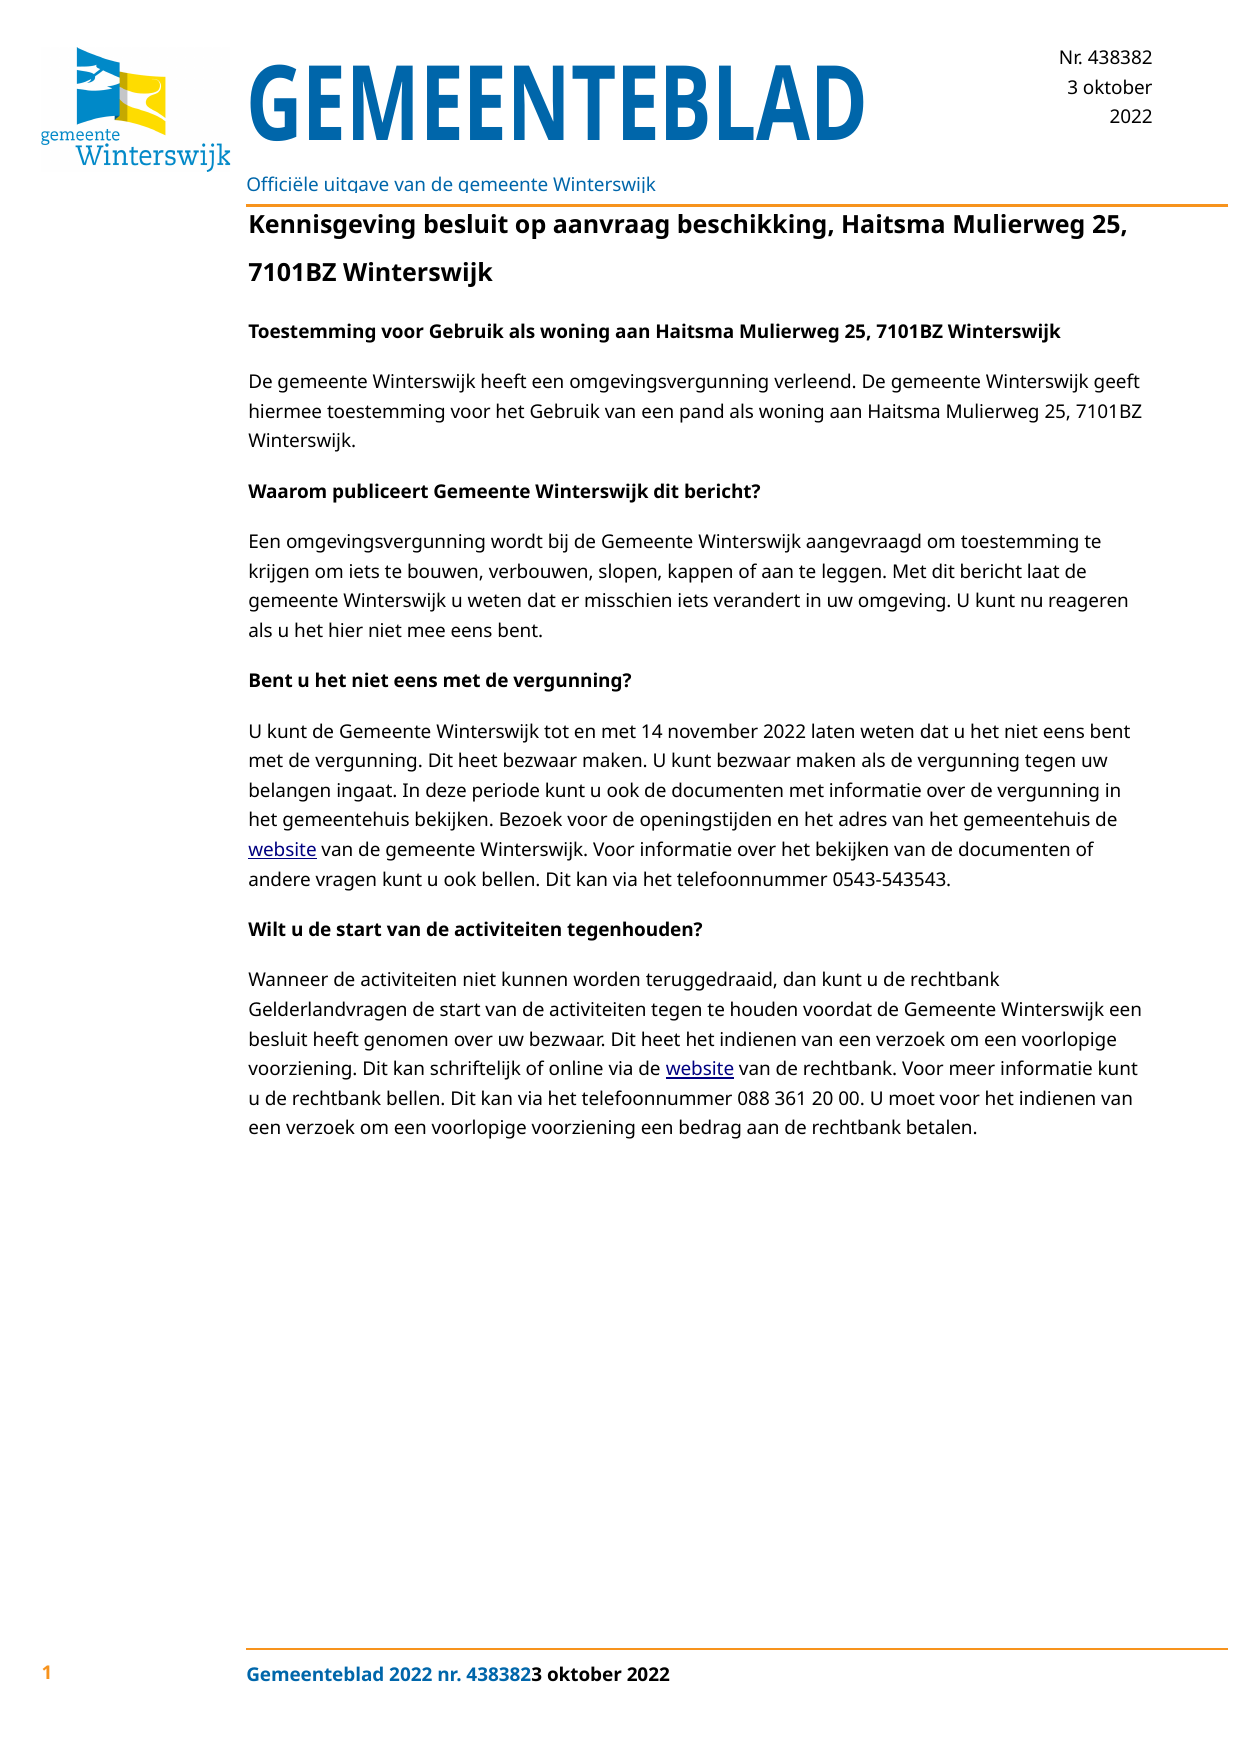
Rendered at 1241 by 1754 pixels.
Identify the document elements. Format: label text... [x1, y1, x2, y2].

text U kunt de Gemeente Winterswijk tot en met 14 november 2022 laten weten dat u het niet eens bent met de vergunning. Dit heet bezwaar maken. U kunt bezwaar maken als de vergunning tegen uw belangen ingaat. In deze periode kunt u ook de documenten met informatie over de vergunning in het gemeentehuis bekijken. Bezoek voor de openingstijden en het adres van het gemeentehuis de website van de gemeente Winterswijk. Voor informatie over het bekijken van de documenten of andere vragen kunt u ook bellen. Dit kan via het telefoonnummer 0543-543543. [248, 718, 1152, 892]
text Wanneer de activiteiten niet kunnen worden teruggedraaid, dan kunt u de rechtbank Gelderlandvragen de start van de activiteiten tegen te houden voordat de Gemeente Winterswijk een besluit heeft genomen over uw bezwaar. Dit heet het indienen van een verzoek om een voorlopige voorziening. Dit kan schriftelijk of online via de website van de rechtbank. Voor meer informatie kunt u de rechtbank bellen. Dit kan via het telefoonnummer 088 361 20 00. U moet voor het indienen van een verzoek om een voorlopige voorziening een bedrag aan de rechtbank betalen. [248, 967, 1152, 1140]
picture [41, 47, 231, 172]
text Toestemming voor Gebruik als woning aan Haitsma Mulierweg 25, 7101BZ Winterswijk [248, 318, 1152, 344]
text Een omgevingsvergunning wordt bij de Gemeente Winterswijk aangevraagd om toestemming te krijgen om iets te bouwen, verbouwen, slopen, kappen of aan te leggen. Met dit bericht laat de gemeente Winterswijk u weten dat er misschien iets verandert in uw omgeving. U kunt nu reageren als u het hier niet mee eens bent. [248, 528, 1152, 643]
text Kennisgeving besluit op aanvraag beschikking, Haitsma Mulierweg 25, 7101BZ Winterswijk [248, 207, 1152, 288]
picture [225, 153, 231, 162]
text De gemeente Winterswijk heeft een omgevingsvergunning verleend. De gemeente Winterswijk geeft hiermee toestemming voor het Gebruik van een pand als woning aan Haitsma Mulierweg 25, 7101BZ Winterswijk. [248, 368, 1152, 453]
text Wilt u de start van de activiteiten tegenhouden? [248, 916, 1152, 942]
text Waarom publiceert Gemeente Winterswijk dit bericht? [248, 478, 1152, 504]
text Bent u het niet eens met de vergunning? [248, 667, 1152, 693]
